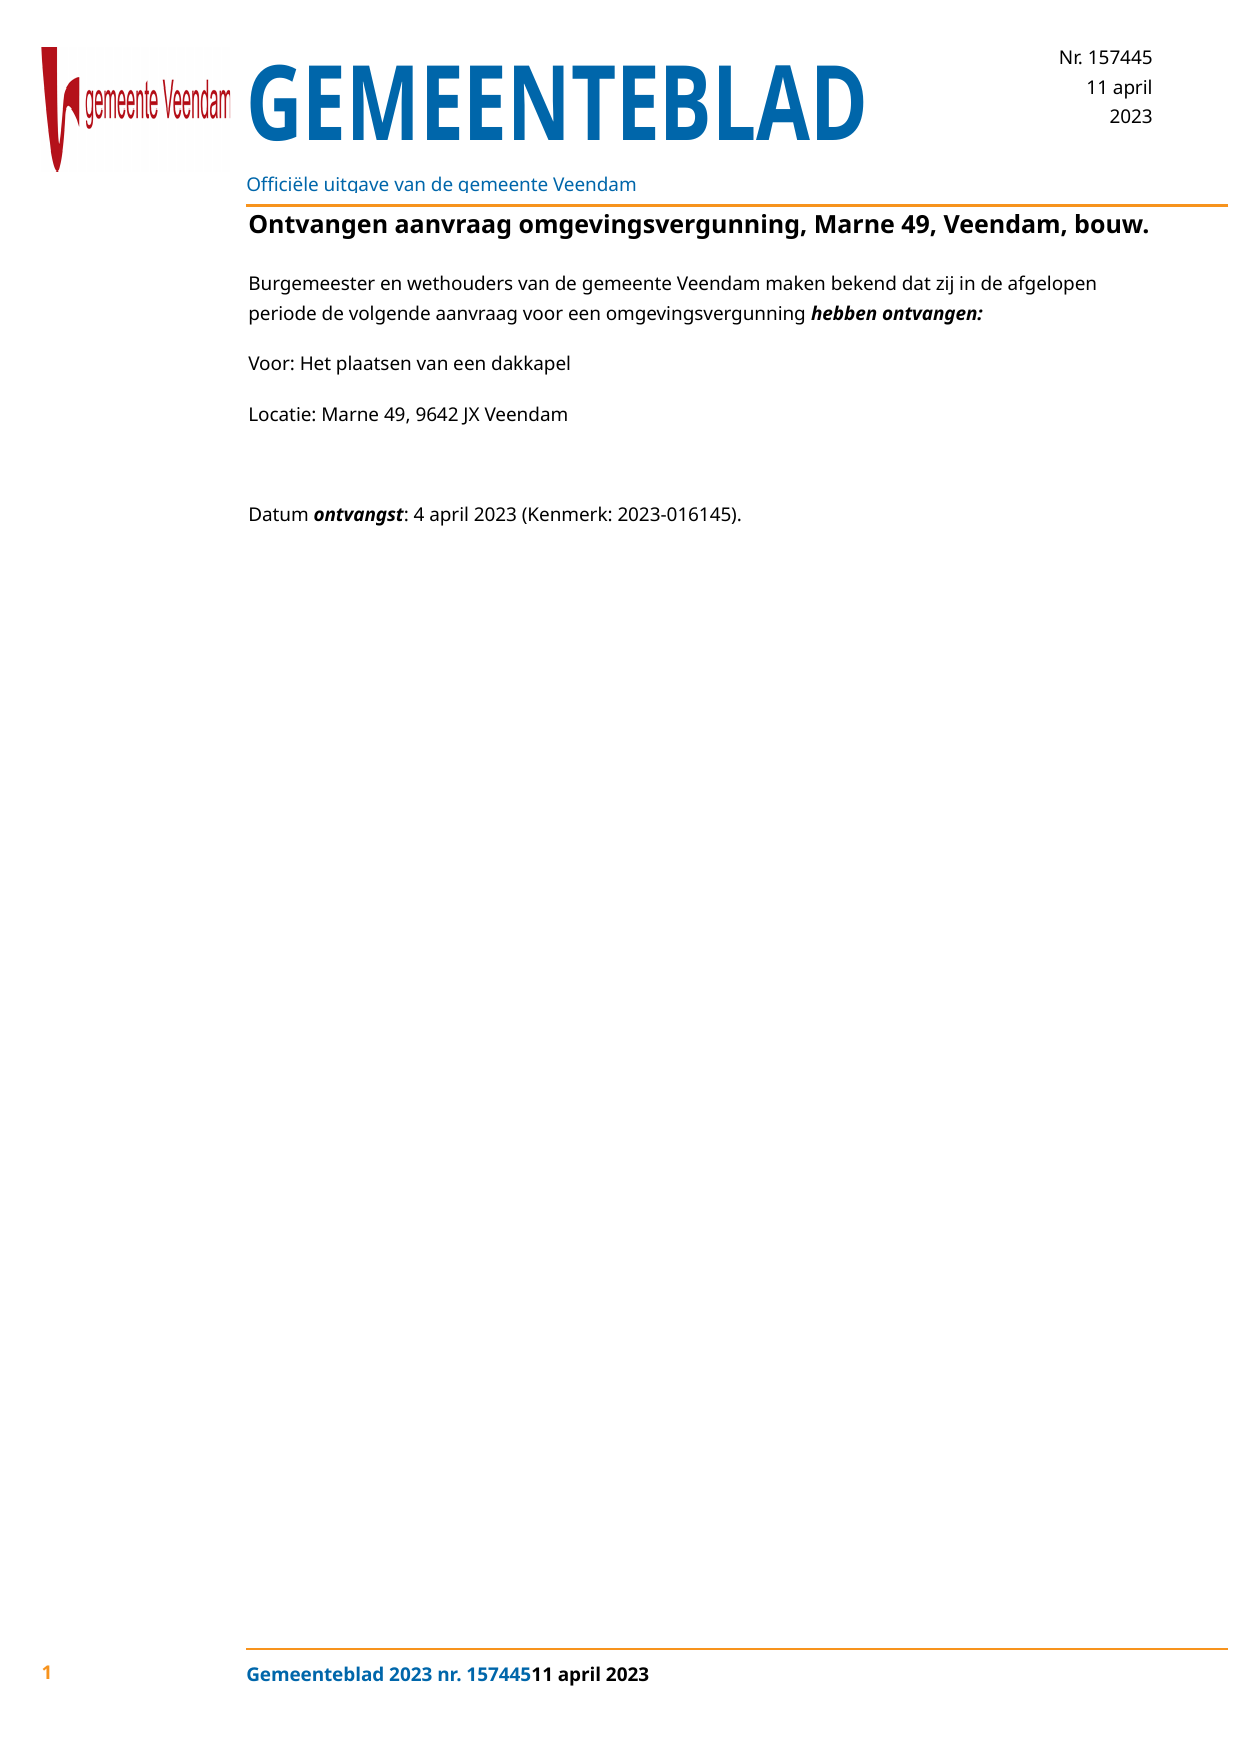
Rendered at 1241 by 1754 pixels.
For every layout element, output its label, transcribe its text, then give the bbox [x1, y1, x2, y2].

text Datum ontvangst: 4 april 2023 (Kenmerk: 2023-016145). [248, 502, 1152, 527]
text Ontvangen aanvraag omgevingsvergunning, Marne 49, Veendam, bouw. [248, 207, 1152, 241]
text Burgemeester en wethouders van de gemeente Veendam maken bekend dat zij in de afgelopen periode de volgende aanvraag voor een omgevingsvergunning hebben ontvangen: [248, 270, 1152, 326]
text Voor: Het plaatsen van een dakkapel [248, 350, 1152, 376]
text Locatie: Marne 49, 9642 JX Veendam [248, 401, 1152, 426]
picture [41, 47, 231, 172]
